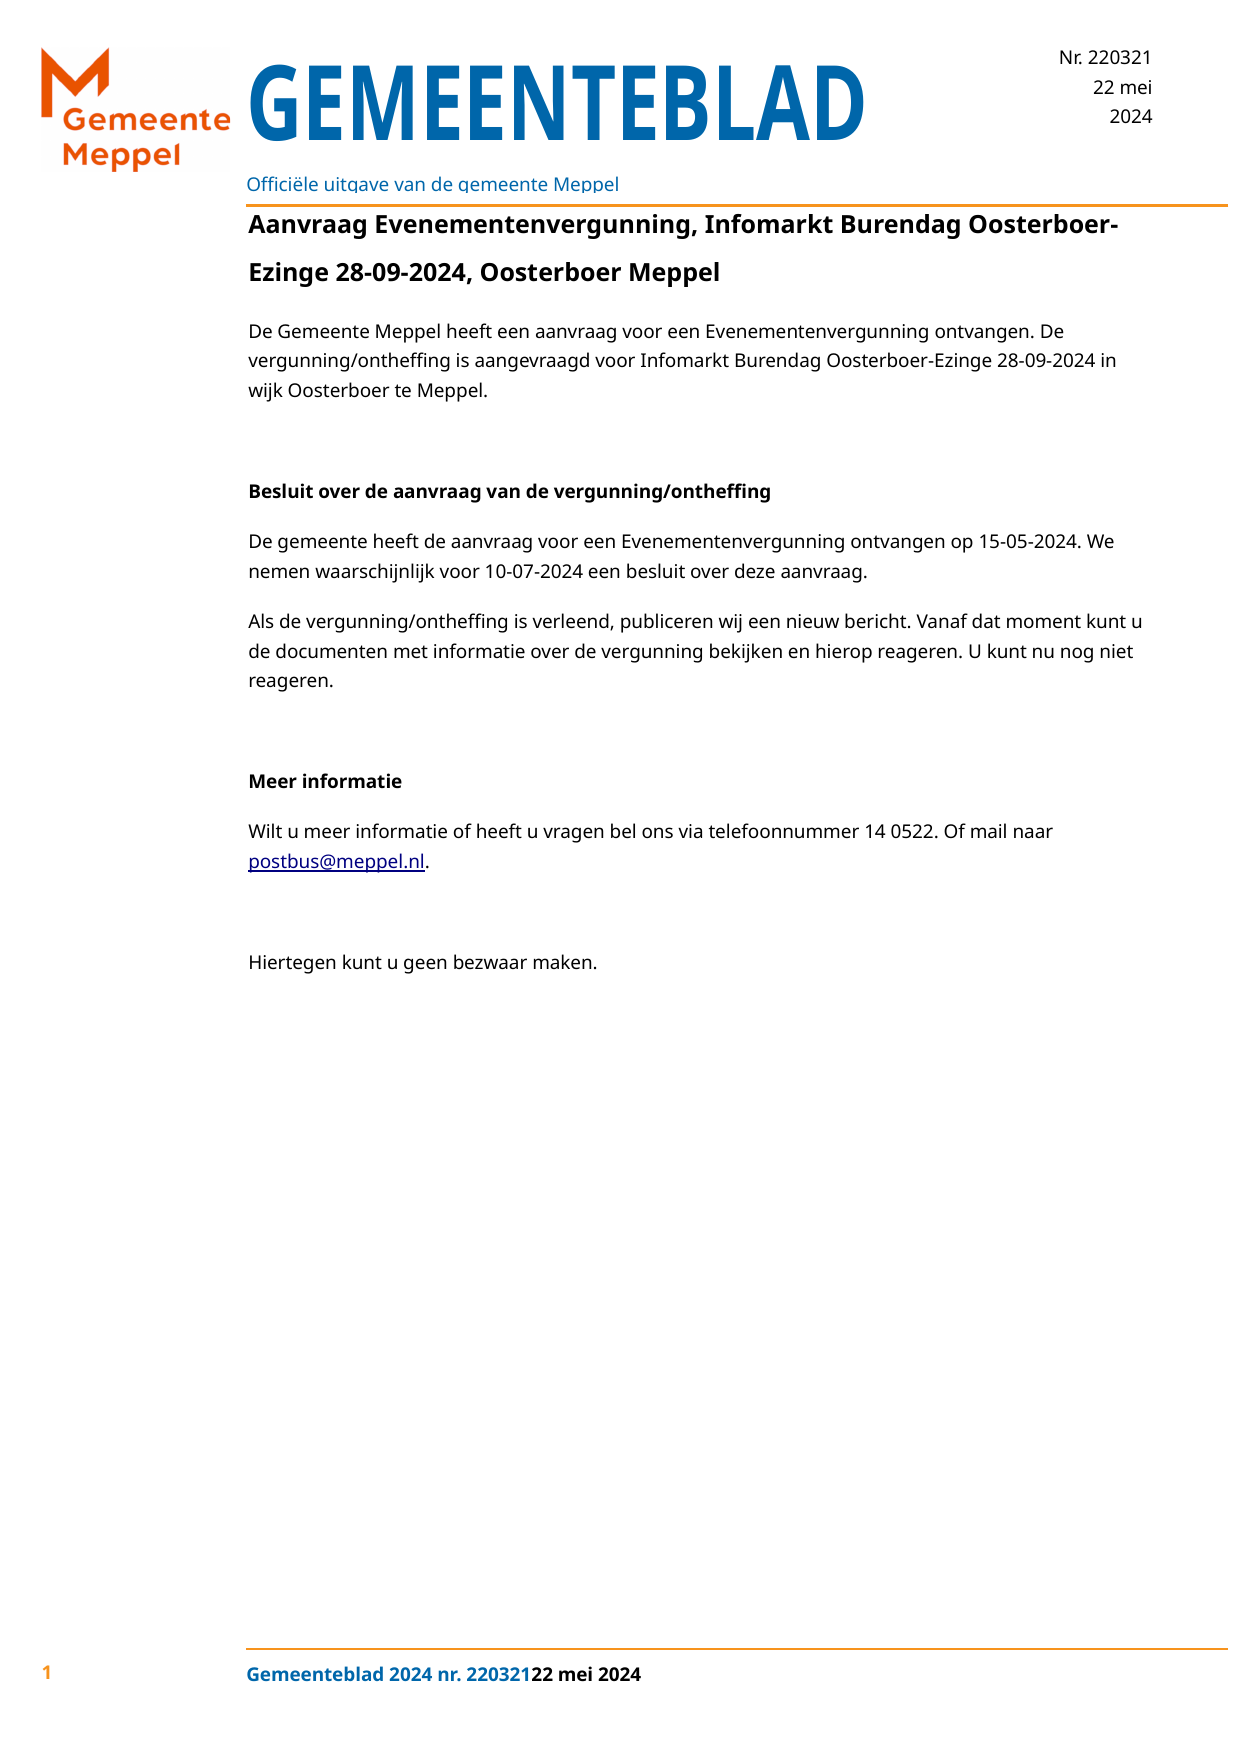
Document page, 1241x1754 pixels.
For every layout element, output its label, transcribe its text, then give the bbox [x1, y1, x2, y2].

text De Gemeente Meppel heeft een aanvraag voor een Evenementenvergunning ontvangen. De vergunning/ontheffing is aangevraagd voor Infomarkt Burendag Oosterboer-Ezinge 28-09-2024 in wijk Oosterboer te Meppel. [248, 318, 1152, 403]
text Besluit over de aanvraag van de vergunning/ontheffing [248, 478, 1152, 504]
text Als de vergunning/ontheffing is verleend, publiceren wij een nieuw bericht. Vanaf dat moment kunt u de documenten met informatie over de vergunning bekijken en hierop reageren. U kunt nu nog niet reageren. [248, 608, 1152, 693]
text Hiertegen kunt u geen bezwaar maken. [248, 949, 1152, 975]
text Aanvraag Evenementenvergunning, Infomarkt Burendag Oosterboer-Ezinge 28-09-2024, Oosterboer Meppel [248, 207, 1152, 288]
text Meer informatie [248, 768, 1152, 794]
text De gemeente heeft de aanvraag voor een Evenementenvergunning ontvangen op 15-05-2024. We nemen waarschijnlijk voor 10-07-2024 een besluit over deze aanvraag. [248, 528, 1152, 584]
text Wilt u meer informatie of heeft u vragen bel ons via telefoonnummer 14 0522. Of mail naar postbus@meppel.nl. [248, 819, 1152, 874]
picture [41, 47, 231, 172]
